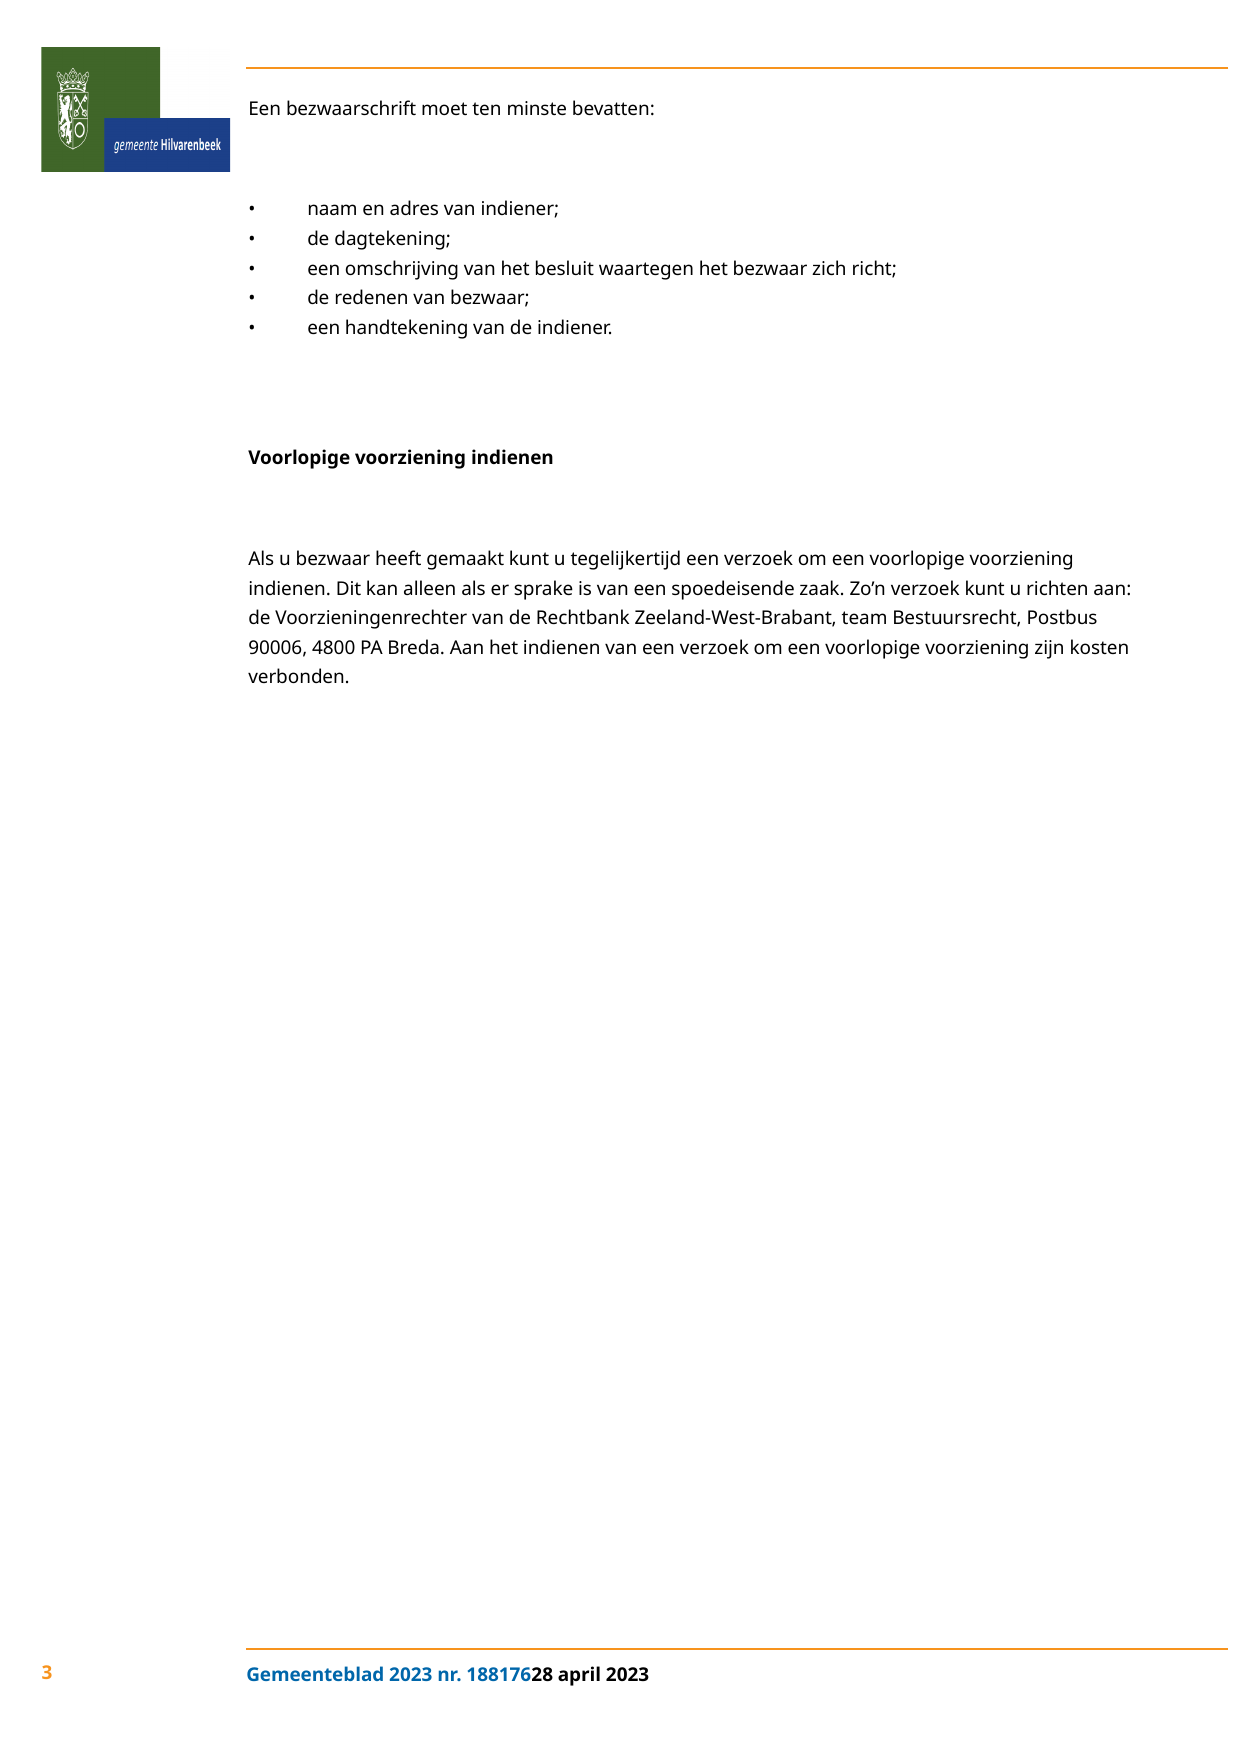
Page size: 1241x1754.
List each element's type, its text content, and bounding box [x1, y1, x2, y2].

text Als u bezwaar heeft gemaakt kunt u tegelijkertijd een verzoek om een voorlopige voorziening indienen. Dit kan alleen als er sprake is van een spoedeisende zaak. Zo’n verzoek kunt u richten aan: de Voorzieningenrechter van de Rechtbank Zeeland-West-Brabant, team Bestuursrecht, Postbus 90006, 4800 PA Breda. Aan het indienen van een verzoek om een voorlopige voorziening zijn kosten verbonden. [248, 545, 1152, 689]
list een handtekening van de indiener. [248, 314, 1152, 340]
list naam en adres van indiener; [248, 196, 1152, 221]
picture [41, 47, 231, 172]
text Voorlopige voorziening indienen [248, 444, 1152, 470]
list een omschrijving van het besluit waartegen het bezwaar zich richt; [248, 255, 1152, 281]
list de redenen van bezwaar; [248, 284, 1152, 310]
text Een bezwaarschrift moet ten minste bevatten: [248, 95, 1152, 121]
list de dagtekening; [248, 225, 1152, 251]
